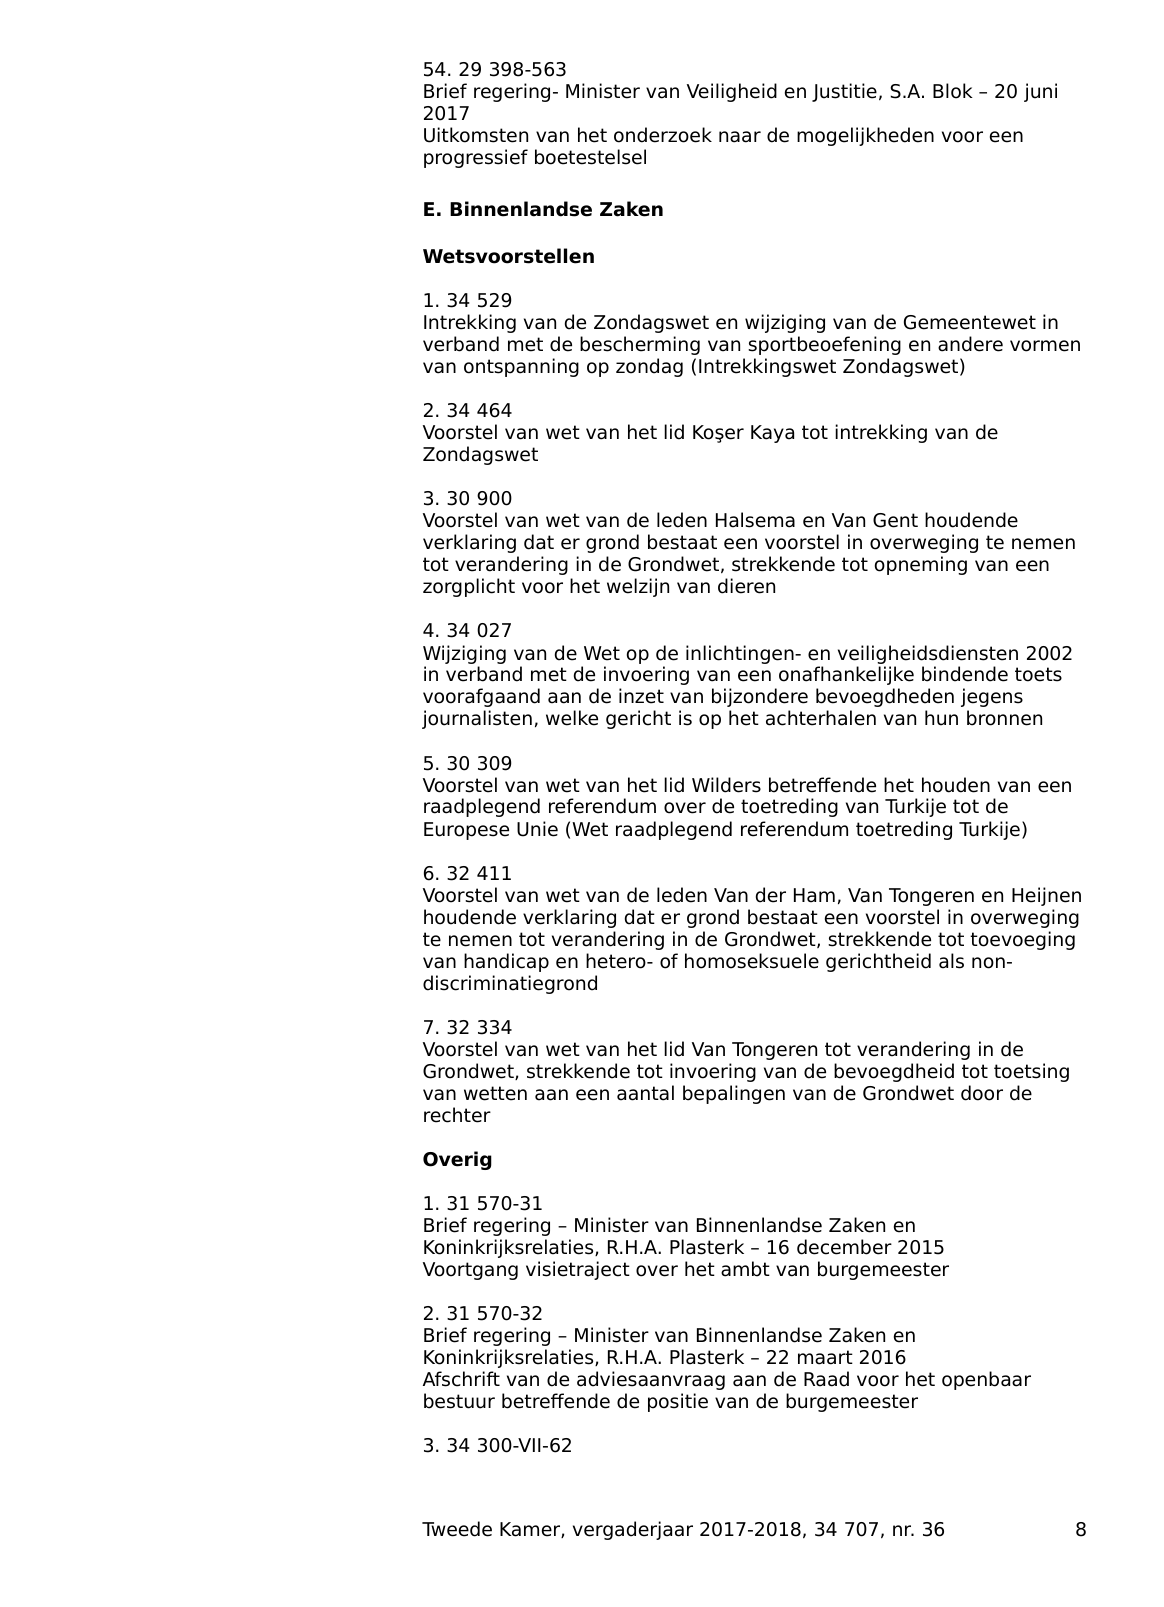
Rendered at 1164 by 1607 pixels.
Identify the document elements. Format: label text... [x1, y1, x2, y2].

text Voorstel van wet van het lid Wilders betreffende het houden van een raadplegend referendum over de toetreding van Turkije tot de Europese Unie (Wet raadplegend referendum toetreding Turkije) [422, 774, 1087, 840]
text Uitkomsten van het onderzoek naar de mogelijkheden voor een progressief boetestelsel [422, 125, 1087, 169]
text Voorstel van wet van de leden Halsema en Van Gent houdende verklaring dat er grond bestaat een voorstel in overweging te nemen tot verandering in de Grondwet, strekkende tot opneming van een zorgplicht voor het welzijn van dieren [422, 510, 1087, 598]
text 3. 30 900 [422, 488, 1087, 510]
text 1. 31 570-31 [422, 1193, 1087, 1215]
text Voortgang visietraject over het ambt van burgemeester [422, 1259, 1087, 1281]
text Voorstel van wet van het lid Koşer Kaya tot intrekking van de Zondagswet [422, 422, 1087, 466]
subtitle Overig [422, 1149, 1087, 1171]
text 7. 32 334 [422, 1017, 1087, 1039]
text 1. 34 529 [422, 290, 1087, 312]
text Voorstel van wet van het lid Van Tongeren tot verandering in de Grondwet, strekkende tot invoering van de bevoegdheid tot toetsing van wetten aan een aantal bepalingen van de Grondwet door de rechter [422, 1039, 1087, 1127]
text 5. 30 309 [422, 752, 1087, 774]
text Afschrift van de adviesaanvraag aan de Raad voor het openbaar bestuur betreffende de positie van de burgemeester [422, 1369, 1087, 1413]
text Brief regering – Minister van Binnenlandse Zaken en Koninkrijksrelaties, R.H.A. Plasterk – 22 maart 2016 [422, 1325, 1087, 1369]
text Voorstel van wet van de leden Van der Ham, Van Tongeren en Heijnen houdende verklaring dat er grond bestaat een voorstel in overweging te nemen tot verandering in de Grondwet, strekkende tot toevoeging van handicap en hetero- of homoseksuele gerichtheid als non-discriminatiegrond [422, 884, 1087, 994]
text 4. 34 027 [422, 620, 1087, 642]
subtitle E. Binnenlandse Zaken [422, 199, 1087, 221]
text Intrekking van de Zondagswet en wijziging van de Gemeentewet in verband met de bescherming van sportbeoefening en andere vormen van ontspanning op zondag (Intrekkingswet Zondagswet) [422, 312, 1087, 378]
text Brief regering – Minister van Binnenlandse Zaken en Koninkrijksrelaties, R.H.A. Plasterk – 16 december 2015 [422, 1215, 1087, 1259]
text Wijziging van de Wet op de inlichtingen- en veiligheidsdiensten 2002 in verband met de invoering van een onafhankelijke bindende toets voorafgaand aan de inzet van bijzondere bevoegdheden jegens journalisten, welke gericht is op het achterhalen van hun bronnen [422, 642, 1087, 730]
text Brief regering- Minister van Veiligheid en Justitie, S.A. Blok – 20 juni 2017 [422, 81, 1087, 125]
text 6. 32 411 [422, 863, 1087, 884]
text 3. 34 300-VII-62 [422, 1435, 1087, 1457]
subtitle Wetsvoorstellen [422, 246, 1087, 268]
text 2. 31 570-32 [422, 1303, 1087, 1325]
text 2. 34 464 [422, 400, 1087, 422]
text 54. 29 398-563 [422, 59, 1087, 81]
